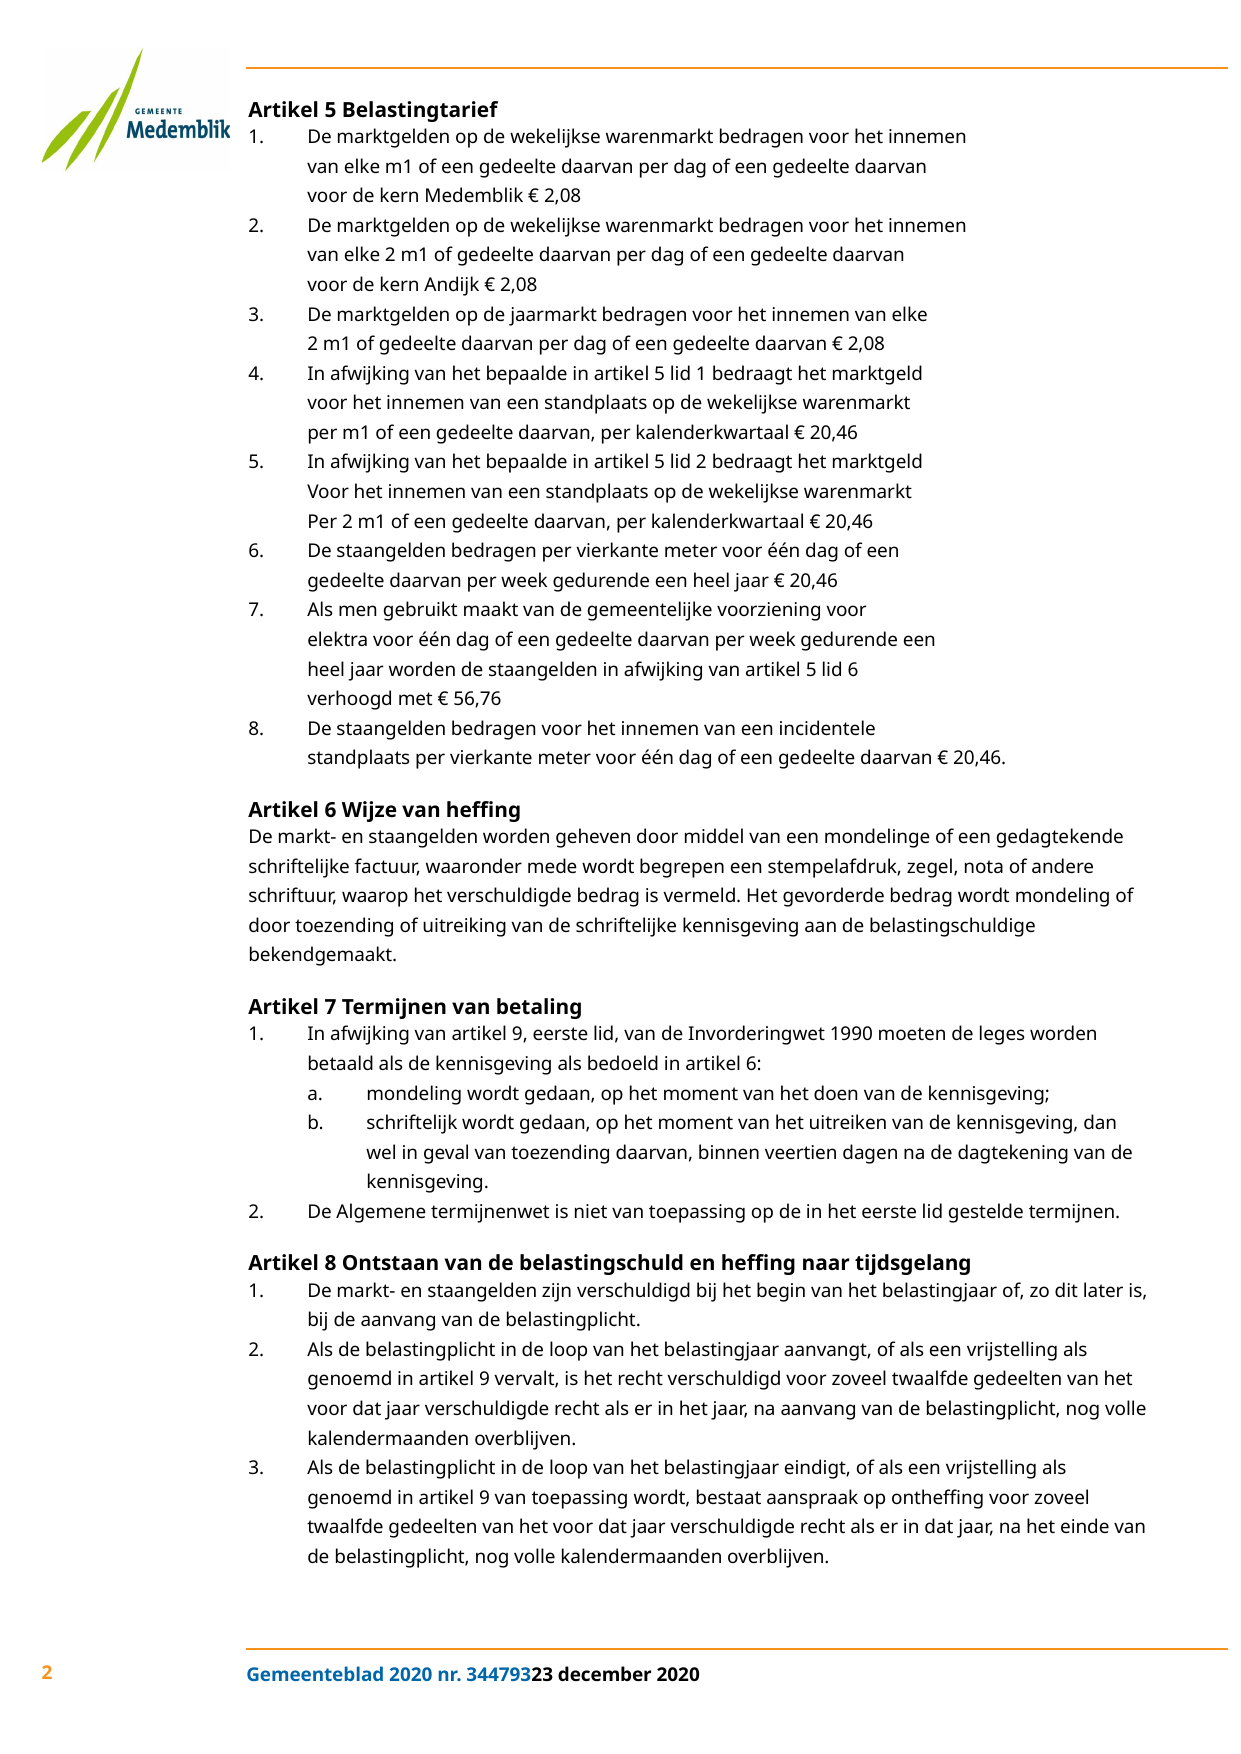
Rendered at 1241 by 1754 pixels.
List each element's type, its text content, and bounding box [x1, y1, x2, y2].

list In afwijking van het bepaalde in artikel 5 lid 1 bedraagt het marktgeld [248, 360, 1152, 386]
list In afwijking van artikel 9, eerste lid, van de Invorderingwet 1990 moeten de leges worden betaald als de kennisgeving als bedoeld in artikel 6: [248, 1021, 1152, 1076]
text De markt- en staangelden worden geheven door middel van een mondelinge of een gedagtekende schriftelijke factuur, waaronder mede wordt begrepen een stempelafdruk, zegel, nota of andere schriftuur, waarop het verschuldigde bedrag is vermeld. Het gevorderde bedrag wordt mondeling of door toezending of uitreiking van de schriftelijke kennisgeving aan de belastingschuldige bekendgemaakt. [248, 823, 1152, 967]
text Artikel 6 Wijze van heffing [248, 795, 1152, 823]
list Als de belastingplicht in de loop van het belastingjaar aanvangt, of als een vrijstelling als genoemd in artikel 9 vervalt, is het recht verschuldigd voor zoveel twaalfde gedeelten van het voor dat jaar verschuldigde recht als er in het jaar, na aanvang van de belastingplicht, nog volle kalendermaanden overblijven. [248, 1336, 1152, 1451]
list De marktgelden op de wekelijkse warenmarkt bedragen voor het innemen [248, 123, 1152, 149]
list standplaats per vierkante meter voor één dag of een gedeelte daarvan € 20,46. [248, 744, 1152, 770]
list van elke m1 of een gedeelte daarvan per dag of een gedeelte daarvan [248, 153, 1152, 178]
list elektra voor één dag of een gedeelte daarvan per week gedurende een [248, 626, 1152, 652]
text Artikel 8 Ontstaan van de belastingschuld en heffing naar tijdsgelang [248, 1248, 1152, 1277]
list voor de kern Medemblik € 2,08 [248, 182, 1152, 208]
list gedeelte daarvan per week gedurende een heel jaar € 20,46 [248, 567, 1152, 593]
list verhoogd met € 56,76 [248, 685, 1152, 711]
list mondeling wordt gedaan, op het moment van het doen van de kennisgeving; [307, 1080, 1152, 1105]
list De Algemene termijnenwet is niet van toepassing op de in het eerste lid gestelde termijnen. [248, 1198, 1152, 1224]
list Als de belastingplicht in de loop van het belastingjaar eindigt, of als een vrijstelling als genoemd in artikel 9 van toepassing wordt, bestaat aanspraak op ontheffing voor zoveel twaalfde gedeelten van het voor dat jaar verschuldigde recht als er in dat jaar, na het einde van de belastingplicht, nog volle kalendermaanden overblijven. [248, 1454, 1152, 1569]
text Artikel 5 Belastingtarief [248, 95, 1152, 123]
text Artikel 7 Termijnen van betaling [248, 992, 1152, 1021]
list In afwijking van het bepaalde in artikel 5 lid 2 bedraagt het marktgeld [248, 449, 1152, 474]
list De marktgelden op de wekelijkse warenmarkt bedragen voor het innemen [248, 212, 1152, 238]
list voor de kern Andijk € 2,08 [248, 271, 1152, 297]
list De marktgelden op de jaarmarkt bedragen voor het innemen van elke [248, 301, 1152, 326]
list van elke 2 m1 of gedeelte daarvan per dag of een gedeelte daarvan [248, 242, 1152, 267]
list Voor het innemen van een standplaats op de wekelijkse warenmarkt [248, 478, 1152, 504]
list per m1 of een gedeelte daarvan, per kalenderkwartaal € 20,46 [248, 419, 1152, 445]
list schriftelijk wordt gedaan, op het moment van het uitreiken van de kennisgeving, dan wel in geval van toezending daarvan, binnen veertien dagen na de dagtekening van de kennisgeving. [307, 1109, 1152, 1194]
list 2 m1 of gedeelte daarvan per dag of een gedeelte daarvan € 2,08 [248, 330, 1152, 356]
list voor het innemen van een standplaats op de wekelijkse warenmarkt [248, 389, 1152, 415]
list Als men gebruikt maakt van de gemeentelijke voorziening voor [248, 597, 1152, 622]
list De markt- en staangelden zijn verschuldigd bij het begin van het belastingjaar of, zo dit later is, bij de aanvang van de belastingplicht. [248, 1277, 1152, 1332]
list De staangelden bedragen voor het innemen van een incidentele [248, 715, 1152, 741]
list De staangelden bedragen per vierkante meter voor één dag of een [248, 537, 1152, 563]
picture [41, 47, 231, 172]
list Per 2 m1 of een gedeelte daarvan, per kalenderkwartaal € 20,46 [248, 508, 1152, 533]
list heel jaar worden de staangelden in afwijking van artikel 5 lid 6 [248, 656, 1152, 681]
